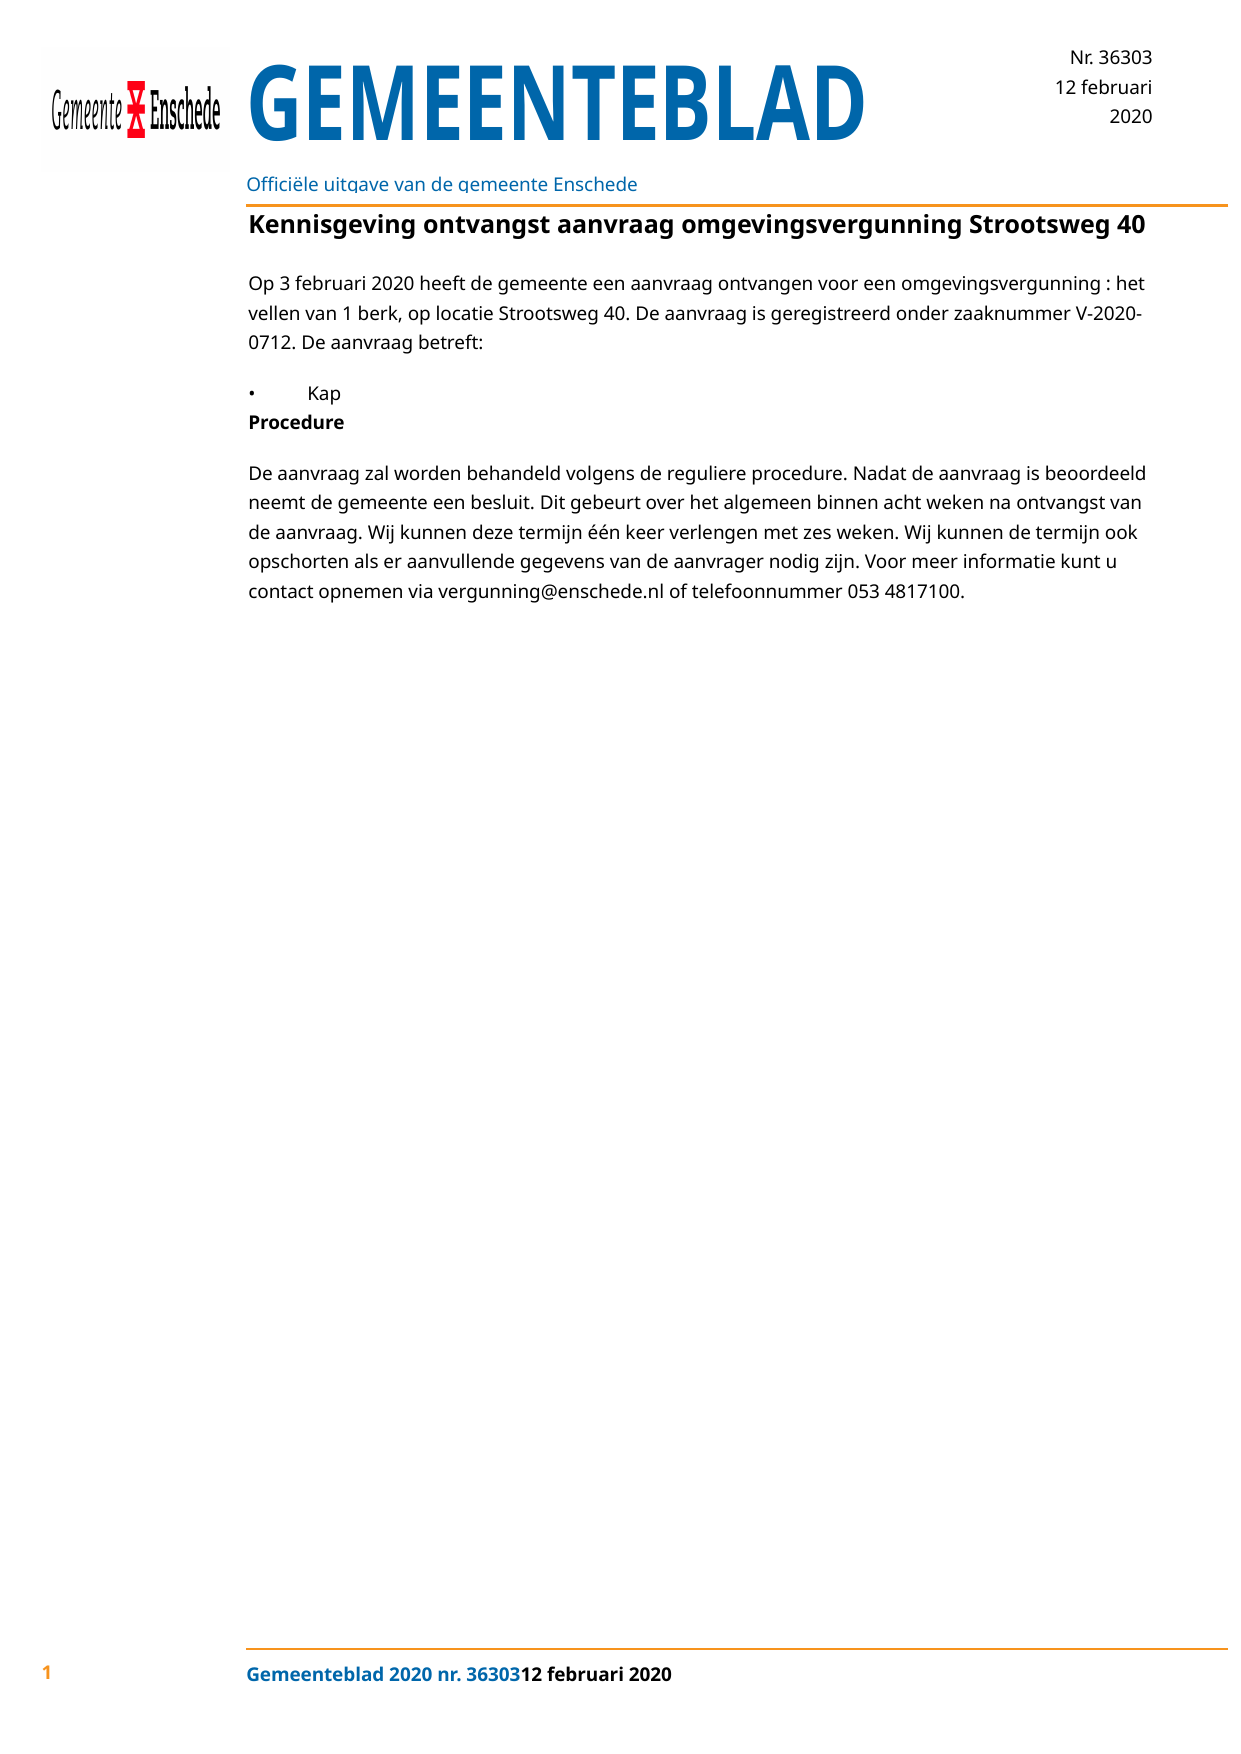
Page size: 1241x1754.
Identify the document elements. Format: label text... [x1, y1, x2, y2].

text De aanvraag zal worden behandeld volgens de reguliere procedure. Nadat de aanvraag is beoordeeld neemt de gemeente een besluit. Dit gebeurt over het algemeen binnen acht weken na ontvangst van de aanvraag. Wij kunnen deze termijn één keer verlengen met zes weken. Wij kunnen de termijn ook opschorten als er aanvullende gegevens van de aanvrager nodig zijn. Voor meer informatie kunt u contact opnemen via vergunning@enschede.nl of telefoonnummer 053 4817100. [248, 460, 1152, 604]
list Kap [248, 380, 1152, 406]
picture [41, 47, 231, 172]
text Op 3 februari 2020 heeft de gemeente een aanvraag ontvangen voor een omgevingsvergunning : het vellen van 1 berk, op locatie Strootsweg 40. De aanvraag is geregistreerd onder zaaknummer V-2020-0712. De aanvraag betreft: [248, 270, 1152, 355]
text Procedure [248, 409, 1152, 435]
text Kennisgeving ontvangst aanvraag omgevingsvergunning Strootsweg 40 [248, 207, 1152, 241]
